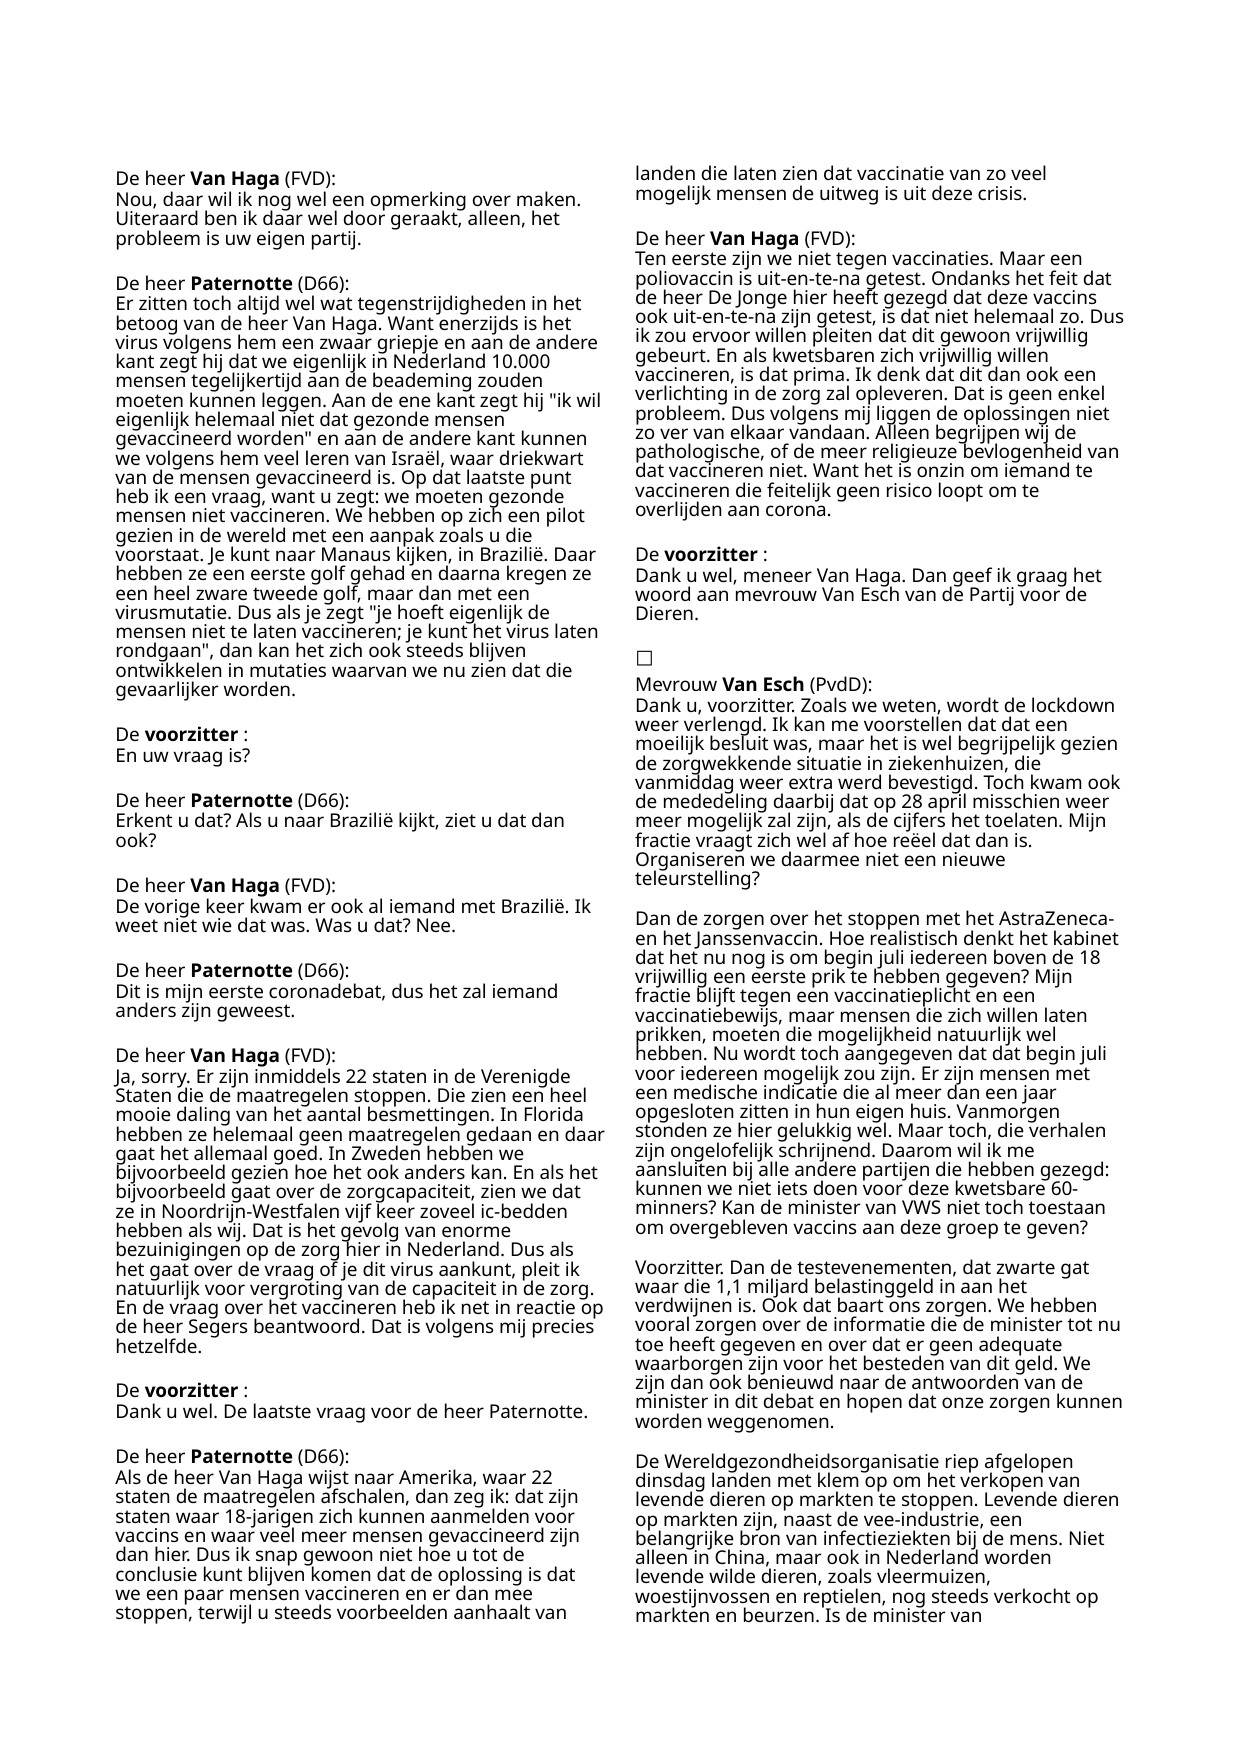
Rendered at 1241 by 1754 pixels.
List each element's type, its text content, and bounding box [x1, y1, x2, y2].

text Dit is mijn eerste coronadebat, dus het zal iemand anders zijn geweest. [115, 983, 605, 1021]
text Dank u wel. De laatste vraag voor de heer Paternotte. [115, 1403, 605, 1423]
text De heer Paternotte (D66): [115, 787, 605, 812]
text En uw vraag is? [115, 747, 605, 766]
text De vorige keer kwam er ook al iemand met Brazilië. Ik weet niet wie dat was. Was u dat? Nee. [115, 898, 605, 936]
text De voorzitter : [115, 721, 605, 747]
text Dan de zorgen over het stoppen met het AstraZeneca- en het Janssenvaccin. Hoe realistisch denkt het kabinet dat het nu nog is om begin juli iedereen boven de 18 vrijwillig een eerste prik te hebben gegeven? Mijn fractie blijft tegen een vaccinatieplicht en een vaccinatiebewijs, maar mensen die zich willen laten prikken, moeten die mogelijkheid natuurlijk wel hebben. Nu wordt toch aangegeven dat dat begin juli voor iedereen mogelijk zou zijn. Er zijn mensen met een medische indicatie die al meer dan een jaar opgesloten zitten in hun eigen huis. Vanmorgen stonden ze hier gelukkig wel. Maar toch, die verhalen zijn ongelofelijk schrijnend. Daarom wil ik me aansluiten bij alle andere partijen die hebben gezegd: kunnen we niet iets doen voor deze kwetsbare 60-minners? Kan de minister van VWS niet toch toestaan om overgebleven vaccins aan deze groep te geven? [635, 910, 1125, 1238]
text De voorzitter : [635, 541, 1125, 567]
text De Wereldgezondheidsorganisatie riep afgelopen dinsdag landen met klem op om het verkopen van levende dieren op markten te stoppen. Levende dieren op markten zijn, naast de vee-industrie, een belangrijke bron van infectieziekten bij de mens. Niet alleen in China, maar ook in Nederland worden levende wilde dieren, zoals vleermuizen, woestijnvossen en reptielen, nog steeds verkocht op markten en beurzen. Is de minister van [635, 1453, 1125, 1626]
text Dank u, voorzitter. Zoals we weten, wordt de lockdown weer verlengd. Ik kan me voorstellen dat dat een moeilijk besluit was, maar het is wel begrijpelijk gezien de zorgwekkende situatie in ziekenhuizen, die vanmiddag weer extra werd bevestigd. Toch kwam ook de mededeling daarbij dat op 28 april misschien weer meer mogelijk zal zijn, als de cijfers het toelaten. Mijn fractie vraagt zich wel af hoe reëel dat dan is. Organiseren we daarmee niet een nieuwe teleurstelling? [635, 697, 1125, 889]
text De heer Paternotte (D66): [115, 957, 605, 983]
text Ten eerste zijn we niet tegen vaccinaties. Maar een poliovaccin is uit-en-te-na getest. Ondanks het feit dat de heer De Jonge hier heeft gezegd dat deze vaccins ook uit-en-te-na zijn getest, is dat niet helemaal zo. Dus ik zou ervoor willen pleiten dat dit gewoon vrijwillig gebeurt. En als kwetsbaren zich vrijwillig willen vaccineren, is dat prima. Ik denk dat dit dan ook een verlichting in de zorg zal opleveren. Dat is geen enkel probleem. Dus volgens mij liggen de oplossingen niet zo ver van elkaar vandaan. Alleen begrijpen wij de pathologische, of de meer religieuze bevlogenheid van dat vaccineren niet. Want het is onzin om iemand te vaccineren die feitelijk geen risico loopt om te overlijden aan corona. [635, 250, 1125, 520]
text Dank u wel, meneer Van Haga. Dan geef ik graag het woord aan mevrouw Van Esch van de Partij voor de Dieren. [635, 567, 1125, 624]
text De heer Van Haga (FVD): [115, 165, 605, 191]
text Erkent u dat? Als u naar Brazilië kijkt, ziet u dat dan ook? [115, 812, 605, 851]
text Als de heer Van Haga wijst naar Amerika, waar 22 staten de maatregelen afschalen, dan zeg ik: dat zijn staten waar 18-jarigen zich kunnen aanmelden voor vaccins en waar veel meer mensen gevaccineerd zijn dan hier. Dus ik snap gewoon niet hoe u tot de conclusie kunt blijven komen dat de oplossing is dat we een paar mensen vaccineren en er dan mee stoppen, terwijl u steeds voorbeelden aanhaalt van [115, 1469, 605, 1623]
text De voorzitter : [115, 1378, 605, 1403]
text Er zitten toch altijd wel wat tegenstrijdigheden in het betoog van de heer Van Haga. Want enerzijds is het virus volgens hem een zwaar griepje en aan de andere kant zegt hij dat we eigenlijk in Nederland 10.000 mensen tegelijkertijd aan de beademing zouden moeten kunnen leggen. Aan de ene kant zegt hij "ik wil eigenlijk helemaal niet dat gezonde mensen gevaccineerd worden" en aan de andere kant kunnen we volgens hem veel leren van Israël, waar driekwart van de mensen gevaccineerd is. Op dat laatste punt heb ik een vraag, want u zegt: we moeten gezonde mensen niet vaccineren. We hebben op zich een pilot gezien in de wereld met een aanpak zoals u die voorstaat. Je kunt naar Manaus kijken, in Brazilië. Daar hebben ze een eerste golf gehad en daarna kregen ze een heel zware tweede golf, maar dan met een virusmutatie. Dus als je zegt "je hoeft eigenlijk de mensen niet te laten vaccineren; je kunt het virus laten rondgaan", dan kan het zich ook steeds blijven ontwikkelen in mutaties waarvan we nu zien dat die gevaarlijker worden. [115, 295, 605, 700]
text De heer Van Haga (FVD): [115, 1042, 605, 1068]
text De heer Van Haga (FVD): [115, 872, 605, 898]
text Mevrouw Van Esch (PvdD): [635, 671, 1125, 697]
text ⬜ [635, 645, 1125, 671]
text Nou, daar wil ik nog wel een opmerking over maken. Uiteraard ben ik daar wel door geraakt, alleen, het probleem is uw eigen partij. [115, 191, 605, 249]
text Ja, sorry. Er zijn inmiddels 22 staten in de Verenigde Staten die de maatregelen stoppen. Die zien een heel mooie daling van het aantal besmettingen. In Florida hebben ze helemaal geen maatregelen gedaan en daar gaat het allemaal goed. In Zweden hebben we bijvoorbeeld gezien hoe het ook anders kan. En als het bijvoorbeeld gaat over de zorgcapaciteit, zien we dat ze in Noordrijn-Westfalen vijf keer zoveel ic-bedden hebben als wij. Dat is het gevolg van enorme bezuinigingen op de zorg hier in Nederland. Dus als het gaat over de vraag of je dit virus aankunt, pleit ik natuurlijk voor vergroting van de capaciteit in de zorg. En de vraag over het vaccineren heb ik net in reactie op de heer Segers beantwoord. Dat is volgens mij precies hetzelfde. [115, 1068, 605, 1357]
text Voorzitter. Dan de testevenementen, dat zwarte gat waar die 1,1 miljard belastinggeld in aan het verdwijnen is. Ook dat baart ons zorgen. We hebben vooral zorgen over de informatie die de minister tot nu toe heeft gegeven en over dat er geen adequate waarborgen zijn voor het besteden van dit geld. We zijn dan ook benieuwd naar de antwoorden van de minister in dit debat en hopen dat onze zorgen kunnen worden weggenomen. [635, 1259, 1125, 1432]
text De heer Van Haga (FVD): [635, 225, 1125, 250]
text landen die laten zien dat vaccinatie van zo veel mogelijk mensen de uitweg is uit deze crisis. [635, 165, 1125, 204]
text De heer Paternotte (D66): [115, 270, 605, 295]
text De heer Paternotte (D66): [115, 1443, 605, 1469]
